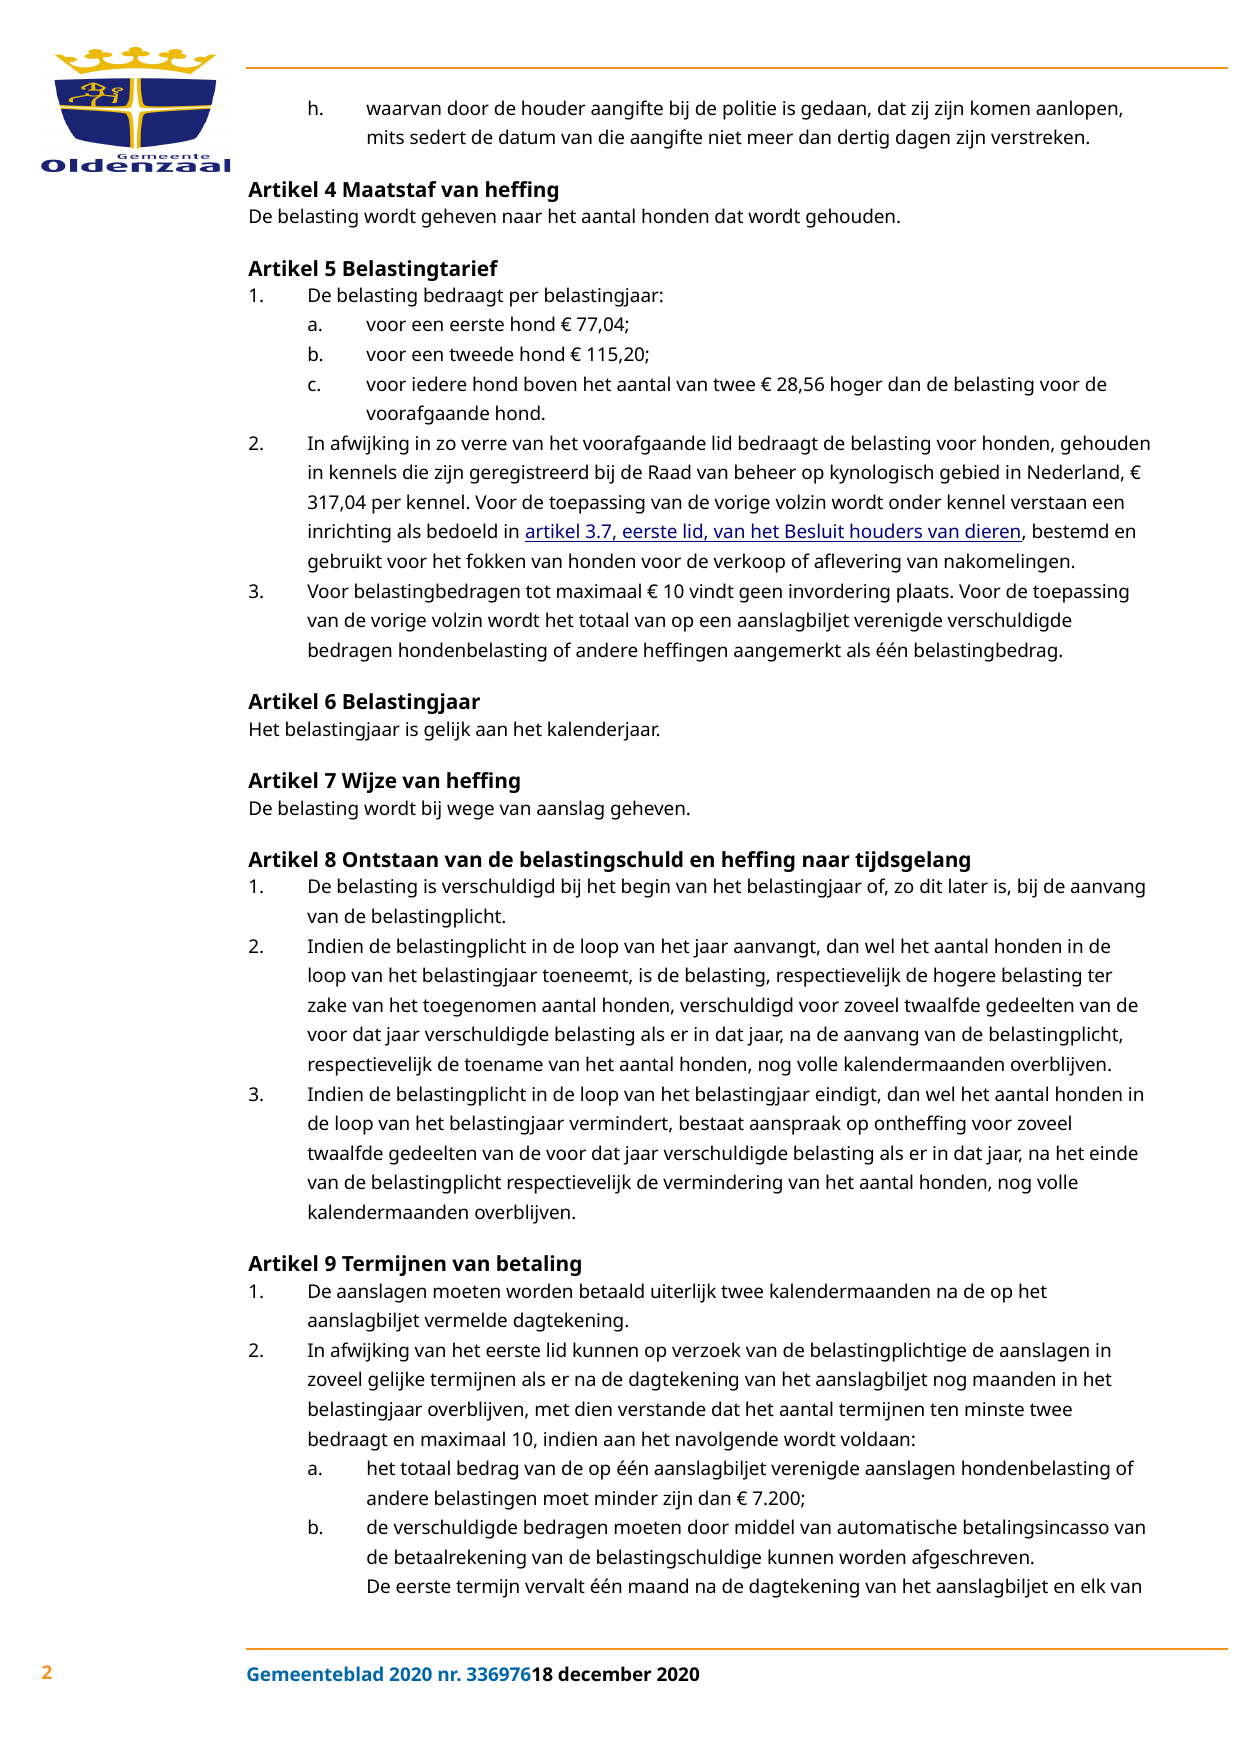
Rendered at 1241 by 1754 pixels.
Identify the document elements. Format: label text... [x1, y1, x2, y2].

list De belasting is verschuldigd bij het begin van het belastingjaar of, zo dit later is, bij de aanvang van de belastingplicht. [248, 874, 1152, 929]
text De belasting wordt geheven naar het aantal honden dat wordt gehouden. [248, 203, 1152, 229]
text Het belastingjaar is gelijk aan het kalenderjaar. [248, 716, 1152, 742]
list voor een tweede hond € 115,20; [307, 341, 1152, 367]
list Indien de belastingplicht in de loop van het jaar aanvangt, dan wel het aantal honden in de loop van het belastingjaar toeneemt, is de belasting, respectievelijk de hogere belasting ter zake van het toegenomen aantal honden, verschuldigd voor zoveel twaalfde gedeelten van de voor dat jaar verschuldigde belasting als er in dat jaar, na de aanvang van de belastingplicht, respectievelijk de toename van het aantal honden, nog volle kalendermaanden overblijven. [248, 933, 1152, 1077]
list voor iedere hond boven het aantal van twee € 28,56 hoger dan de belasting voor de voorafgaande hond. [307, 371, 1152, 426]
list De aanslagen moeten worden betaald uiterlijk twee kalendermaanden na de op het aanslagbiljet vermelde dagtekening. [248, 1278, 1152, 1333]
text Artikel 4 Maatstaf van heffing [248, 175, 1152, 203]
list In afwijking in zo verre van het voorafgaande lid bedraagt de belasting voor honden, gehouden in kennels die zijn geregistreerd bij de Raad van beheer op kynologisch gebied in Nederland, € 317,04 per kennel. Voor de toepassing van de vorige volzin wordt onder kennel verstaan een inrichting als bedoeld in artikel 3.7, eerste lid, van het Besluit houders van dieren, bestemd en gebruikt voor het fokken van honden voor de verkoop of aflevering van nakomelingen. [248, 430, 1152, 574]
text Artikel 5 Belastingtarief [248, 254, 1152, 282]
list de verschuldigde bedragen moeten door middel van automatische betalingsincasso van de betaalrekening van de belastingschuldige kunnen worden afgeschreven. [307, 1514, 1152, 1570]
list In afwijking van het eerste lid kunnen op verzoek van de belastingplichtige de aanslagen in zoveel gelijke termijnen als er na de dagtekening van het aanslagbiljet nog maanden in het belastingjaar overblijven, met dien verstande dat het aantal termijnen ten minste twee bedraagt en maximaal 10, indien aan het navolgende wordt voldaan: [248, 1337, 1152, 1452]
text Artikel 9 Termijnen van betaling [248, 1249, 1152, 1278]
list waarvan door de houder aangifte bij de politie is gedaan, dat zij zijn komen aanlopen, mits sedert de datum van die aangifte niet meer dan dertig dagen zijn verstreken. [307, 95, 1152, 150]
text De belasting wordt bij wege van aanslag geheven. [248, 795, 1152, 821]
list voor een eerste hond € 77,04; [307, 312, 1152, 337]
picture [41, 47, 231, 172]
list De belasting bedraagt per belastingjaar: [248, 282, 1152, 308]
list Voor belastingbedragen tot maximaal € 10 vindt geen invordering plaats. Voor de toepassing van de vorige volzin wordt het totaal van op een aanslagbiljet verenigde verschuldigde bedragen hondenbelasting of andere heffingen aangemerkt als één belastingbedrag. [248, 578, 1152, 663]
text Artikel 7 Wijze van heffing [248, 766, 1152, 795]
text Artikel 6 Belastingjaar [248, 687, 1152, 716]
text Artikel 8 Ontstaan van de belastingschuld en heffing naar tijdsgelang [248, 845, 1152, 874]
list Indien de belastingplicht in de loop van het belastingjaar eindigt, dan wel het aantal honden in de loop van het belastingjaar vermindert, bestaat aanspraak op ontheffing voor zoveel twaalfde gedeelten van de voor dat jaar verschuldigde belasting als er in dat jaar, na het einde van de belastingplicht respectievelijk de vermindering van het aantal honden, nog volle kalendermaanden overblijven. [248, 1081, 1152, 1225]
list De eerste termijn vervalt één maand na de dagtekening van het aanslagbiljet en elk van [307, 1574, 1152, 1599]
list het totaal bedrag van de op één aanslagbiljet verenigde aanslagen hondenbelasting of andere belastingen moet minder zijn dan € 7.200; [307, 1455, 1152, 1511]
